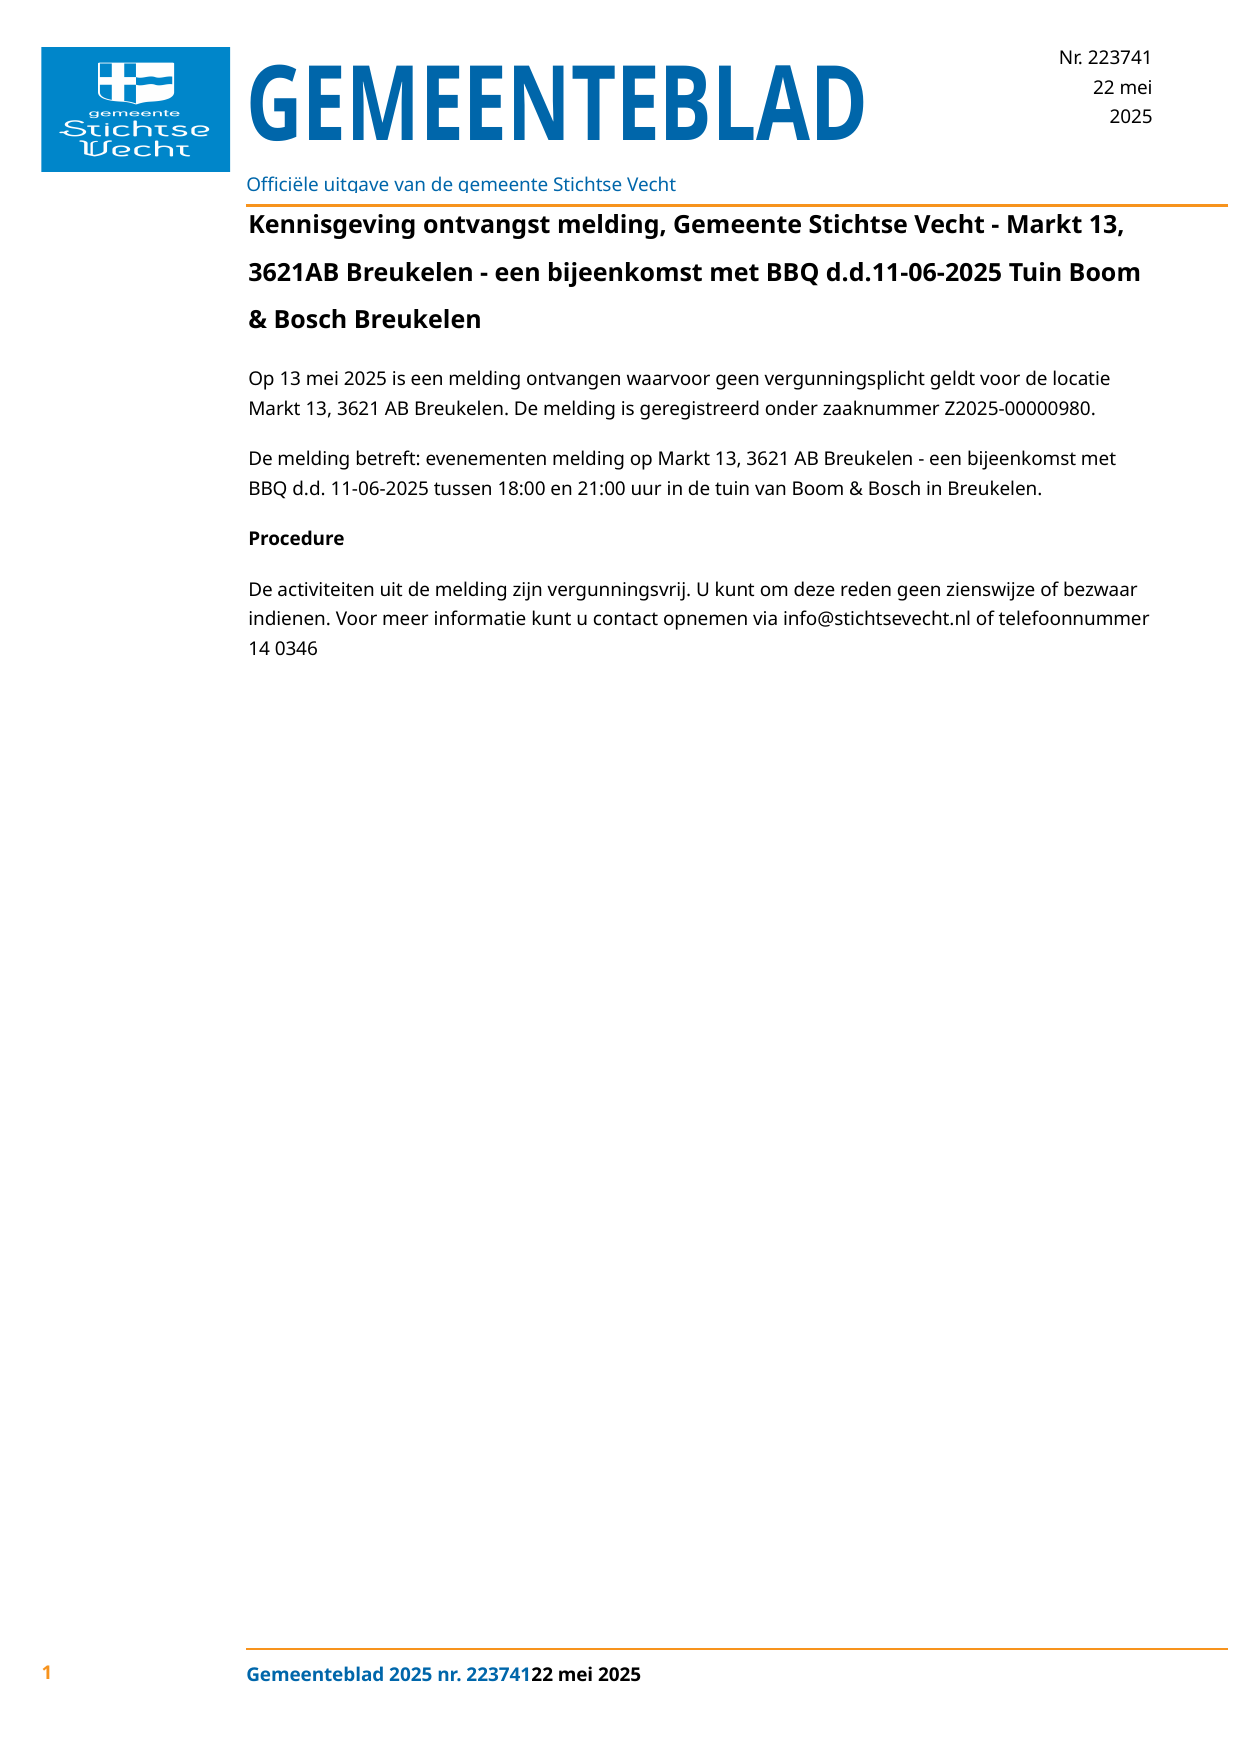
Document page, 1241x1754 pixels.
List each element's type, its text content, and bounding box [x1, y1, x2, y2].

text De activiteiten uit de melding zijn vergunningsvrij. U kunt om deze reden geen zienswijze of bezwaar indienen. Voor meer informatie kunt u contact opnemen via info@stichtsevecht.nl of telefoonnummer 14 0346 [248, 576, 1152, 661]
picture [99, 63, 135, 101]
text Kennisgeving ontvangst melding, Gemeente Stichtse Vecht - Markt 13, 3621AB Breukelen - een bijeenkomst met BBQ d.d.11-06-2025 Tuin Boom & Bosch Breukelen [248, 207, 1152, 336]
text Op 13 mei 2025 is een melding ontvangen waarvoor geen vergunningsplicht geldt voor de locatie Markt 13, 3621 AB Breukelen. De melding is geregistreerd onder zaaknummer Z2025-00000980. [248, 366, 1152, 421]
text Procedure [248, 526, 1152, 551]
text De melding betreft: evenementen melding op Markt 13, 3621 AB Breukelen - een bijeenkomst met BBQ d.d. 11-06-2025 tussen 18:00 en 21:00 uur in de tuin van Boom & Bosch in Breukelen. [248, 446, 1152, 501]
picture [137, 63, 174, 103]
